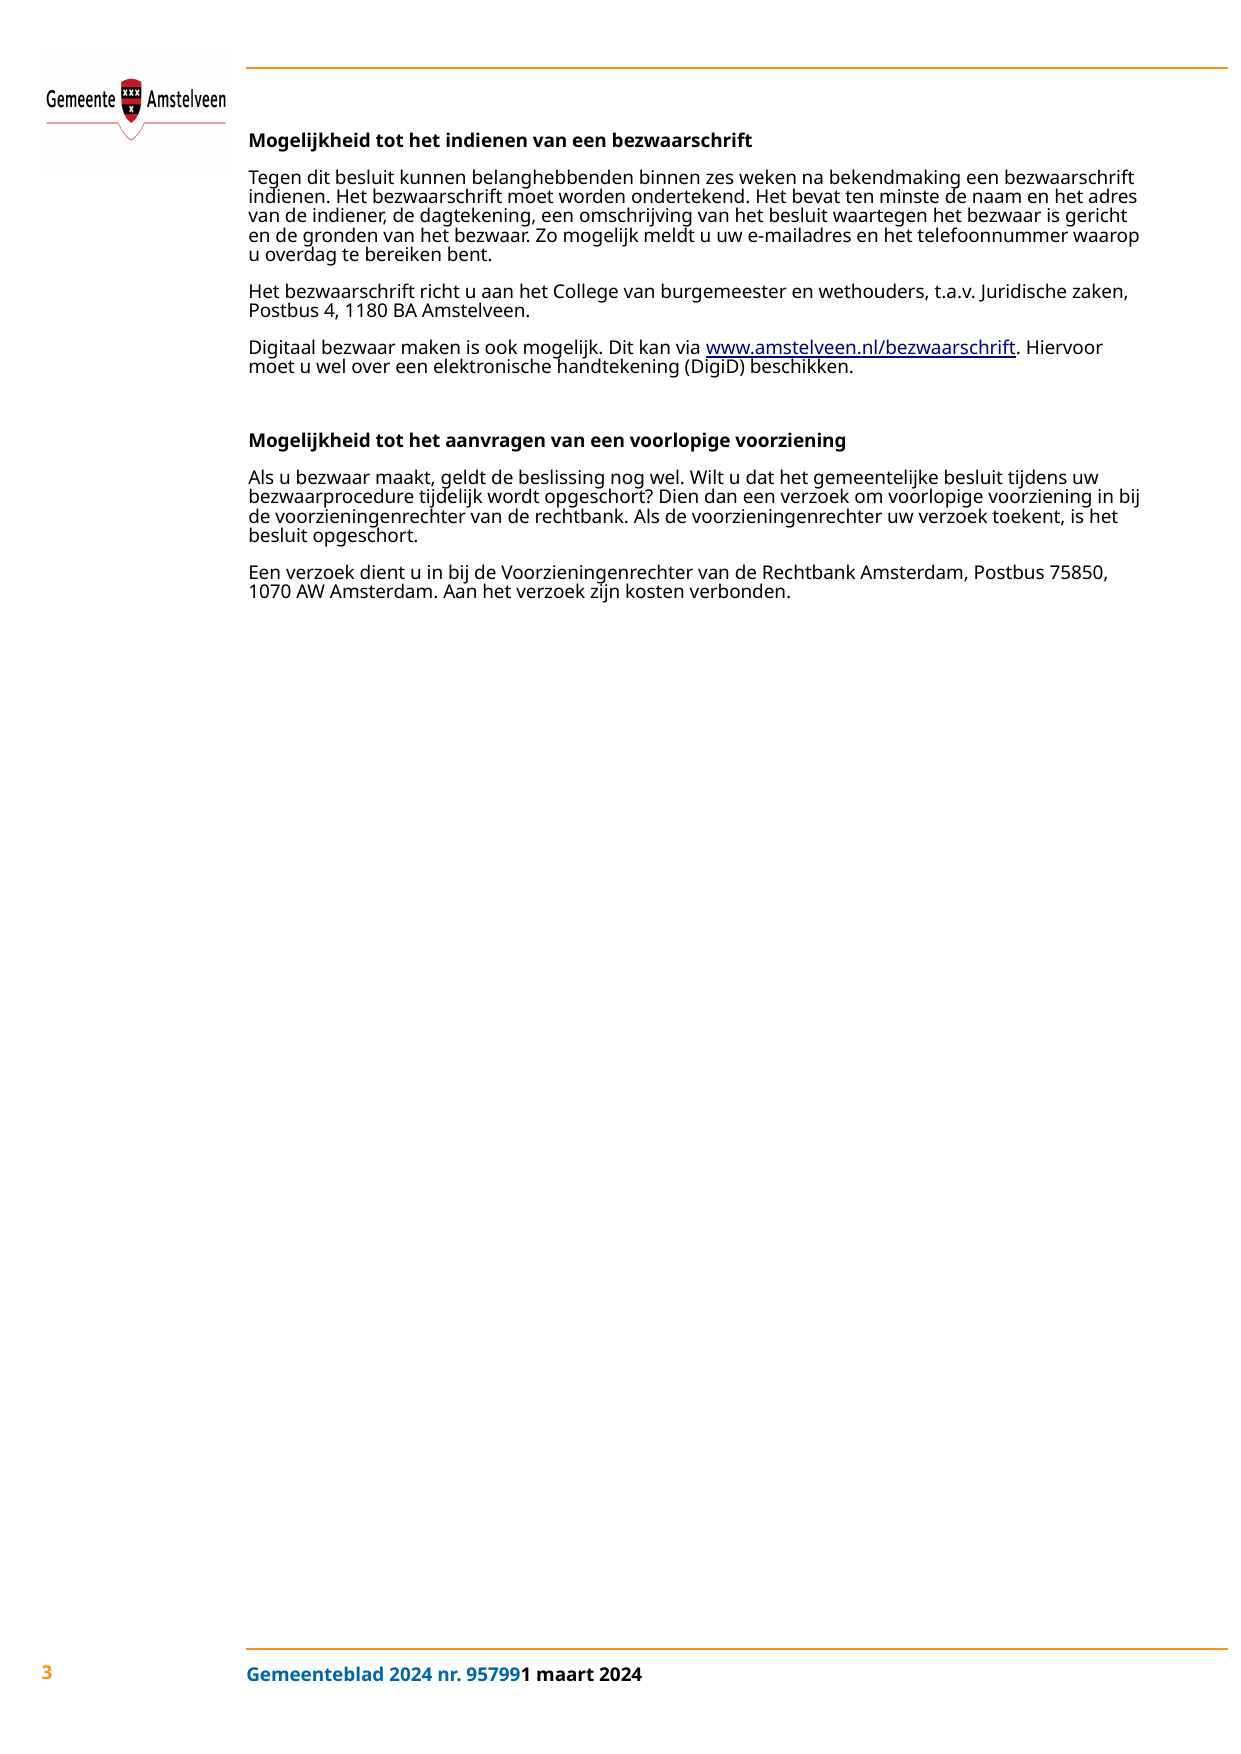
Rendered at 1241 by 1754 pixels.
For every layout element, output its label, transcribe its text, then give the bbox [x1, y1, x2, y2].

text Mogelijkheid tot het indienen van een bezwaarschrift [248, 132, 1152, 151]
text Als u bezwaar maakt, geldt de beslissing nog wel. Wilt u dat het gemeentelijke besluit tijdens uw bezwaarprocedure tijdelijk wordt opgeschort? Dien dan een verzoek om voorlopige voorziening in bij de voorzieningenrechter van de rechtbank. Als de voorzieningenrechter uw verzoek toekent, is het besluit opgeschort. [248, 469, 1152, 546]
text Digitaal bezwaar maken is ook mogelijk. Dit kan via www.amstelveen.nl/bezwaarschrift. Hiervoor moet u wel over een elektronische handtekening (DigiD) beschikken. [248, 339, 1152, 378]
picture [41, 47, 231, 172]
text Een verzoek dient u in bij de Voorzieningenrechter van de Rechtbank Amsterdam, Postbus 75850, 1070 AW Amsterdam. Aan het verzoek zijn kosten verbonden. [248, 564, 1152, 603]
text Mogelijkheid tot het aanvragen van een voorlopige voorziening [248, 432, 1152, 452]
text Het bezwaarschrift richt u aan het College van burgemeester en wethouders, t.a.v. Juridische zaken, Postbus 4, 1180 BA Amstelveen. [248, 283, 1152, 321]
text Tegen dit besluit kunnen belanghebbenden binnen zes weken na bekendmaking een bezwaarschrift indienen. Het bezwaarschrift moet worden ondertekend. Het bevat ten minste de naam en het adres van de indiener, de dagtekening, een omschrijving van het besluit waartegen het bezwaar is gericht en de gronden van het bezwaar. Zo mogelijk meldt u uw e-mailadres en het telefoonnummer waarop u overdag te bereiken bent. [248, 169, 1152, 265]
